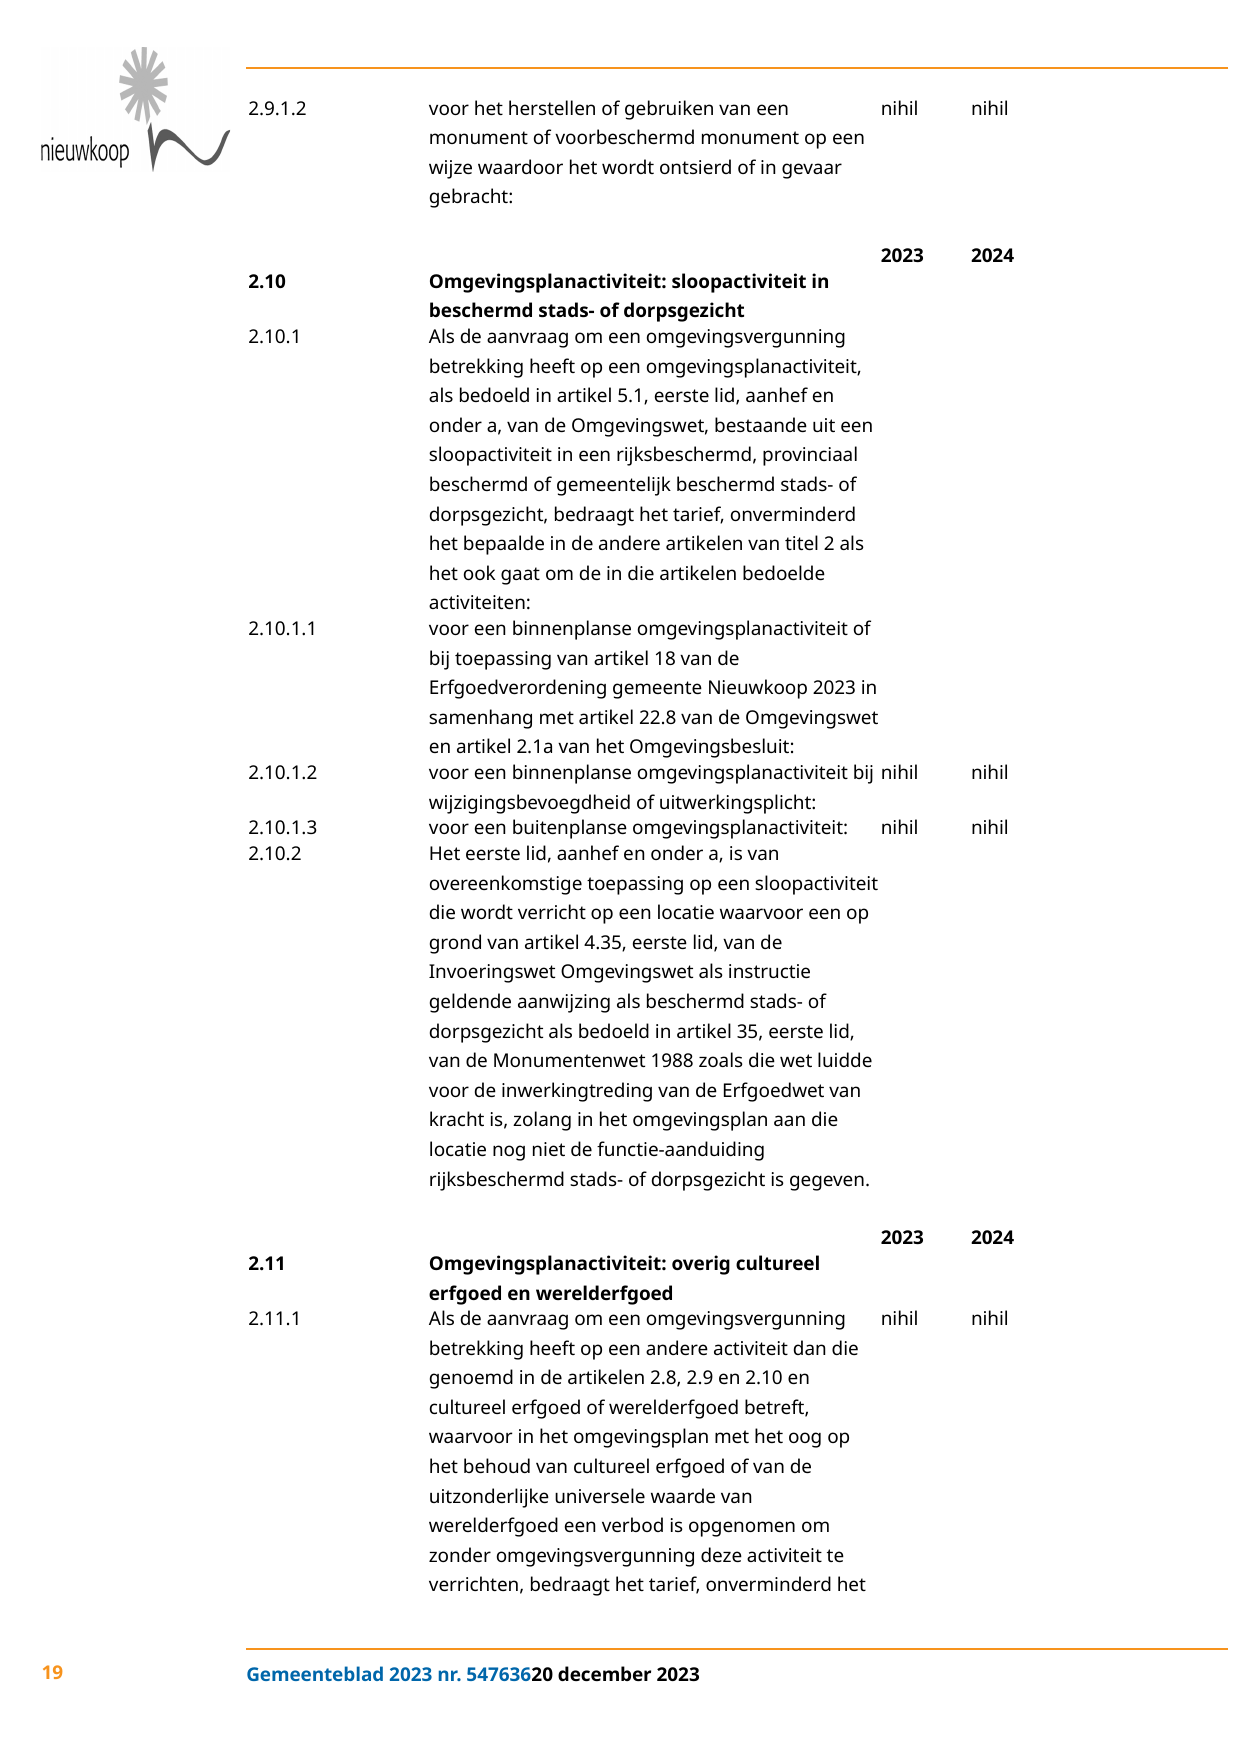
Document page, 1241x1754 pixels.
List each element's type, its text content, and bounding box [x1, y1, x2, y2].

table_cell 2.10.1.2 [248, 759, 429, 814]
table_cell 2.11 [248, 1250, 429, 1305]
table_cell nihil [971, 759, 1061, 814]
table_header [429, 242, 881, 268]
table_header 2023 [881, 242, 971, 268]
table_header [248, 1224, 429, 1250]
table_cell nihil [881, 815, 971, 840]
table_cell [881, 615, 971, 759]
table_cell nihil [971, 815, 1061, 840]
table_cell [971, 840, 1061, 1191]
table_cell [881, 840, 971, 1191]
table_cell nihil [881, 759, 971, 814]
table_cell nihil [881, 1305, 971, 1597]
table_header [248, 242, 429, 268]
table_cell 2.10.1.3 [248, 815, 429, 840]
table_cell [971, 615, 1061, 759]
table_cell [971, 323, 1061, 615]
table_cell 2.10 [248, 268, 429, 323]
table_cell nihil [971, 1305, 1061, 1597]
table_cell nihil [971, 95, 1061, 209]
table_cell [971, 268, 1061, 323]
table_header 2024 [971, 1224, 1061, 1250]
table_cell 2.10.1 [248, 323, 429, 615]
table_cell Als de aanvraag om een omgevingsvergunning betrekking heeft op een andere activiteit dan die genoemd in de artikelen 2.8, 2.9 en 2.10 en cultureel erfgoed of werelderfgoed betreft, waarvoor in het omgevingsplan met het oog op het behoud van cultureel erfgoed of van de uitzonderlijke universele waarde van werelderfgoed een verbod is opgenomen om zonder omgevingsvergunning deze activiteit te verrichten, bedraagt het tarief, onverminderd het [429, 1305, 881, 1597]
table_cell Omgevingsplanactiviteit: overig cultureel erfgoed en werelderfgoed [429, 1250, 881, 1305]
table_cell 2.9.1.2 [248, 95, 429, 209]
table_header 2024 [971, 242, 1061, 268]
table_cell nihil [881, 95, 971, 209]
table_cell voor een binnenplanse omgevingsplanactiviteit of bij toepassing van artikel 18 van de Erfgoedverordening gemeente Nieuwkoop 2023 in samenhang met artikel 22.8 van de Omgevingswet en artikel 2.1a van het Omgevingsbesluit: [429, 615, 881, 759]
table_cell Omgevingsplanactiviteit: sloopactiviteit in beschermd stads- of dorpsgezicht [429, 268, 881, 323]
table_cell [881, 268, 971, 323]
table_cell voor het herstellen of gebruiken van een monument of voorbeschermd monument op een wijze waardoor het wordt ontsierd of in gevaar gebracht: [429, 95, 881, 209]
table_cell 2.11.1 [248, 1305, 429, 1597]
table_header [429, 1224, 881, 1250]
table_cell Het eerste lid, aanhef en onder a, is van overeenkomstige toepassing op een sloopactiviteit die wordt verricht op een locatie waarvoor een op grond van artikel 4.35, eerste lid, van de Invoeringswet Omgevingswet als instructie geldende aanwijzing als beschermd stads- of dorpsgezicht als bedoeld in artikel 35, eerste lid, van de Monumentenwet 1988 zoals die wet luidde voor de inwerkingtreding van de Erfgoedwet van kracht is, zolang in het omgevingsplan aan die locatie nog niet de functie-aanduiding rijksbeschermd stads- of dorpsgezicht is gegeven. [429, 840, 881, 1191]
table_cell voor een buitenplanse omgevingsplanactiviteit: [429, 815, 881, 840]
table_cell [971, 1250, 1061, 1305]
table_cell Als de aanvraag om een omgevingsvergunning betrekking heeft op een omgevingsplanactiviteit, als bedoeld in artikel 5.1, eerste lid, aanhef en onder a, van de Omgevingswet, bestaande uit een sloopactiviteit in een rijksbeschermd, provinciaal beschermd of gemeentelijk beschermd stads- of dorpsgezicht, bedraagt het tarief, onverminderd het bepaalde in de andere artikelen van titel 2 als het ook gaat om de in die artikelen bedoelde activiteiten: [429, 323, 881, 615]
table_header 2023 [881, 1224, 971, 1250]
table_cell 2.10.1.1 [248, 615, 429, 759]
table_cell 2.10.2 [248, 840, 429, 1191]
table_cell voor een binnenplanse omgevingsplanactiviteit bij wijzigingsbevoegdheid of uitwerkingsplicht: [429, 759, 881, 814]
table_cell [881, 1250, 971, 1305]
table_cell [881, 323, 971, 615]
picture [41, 47, 231, 172]
